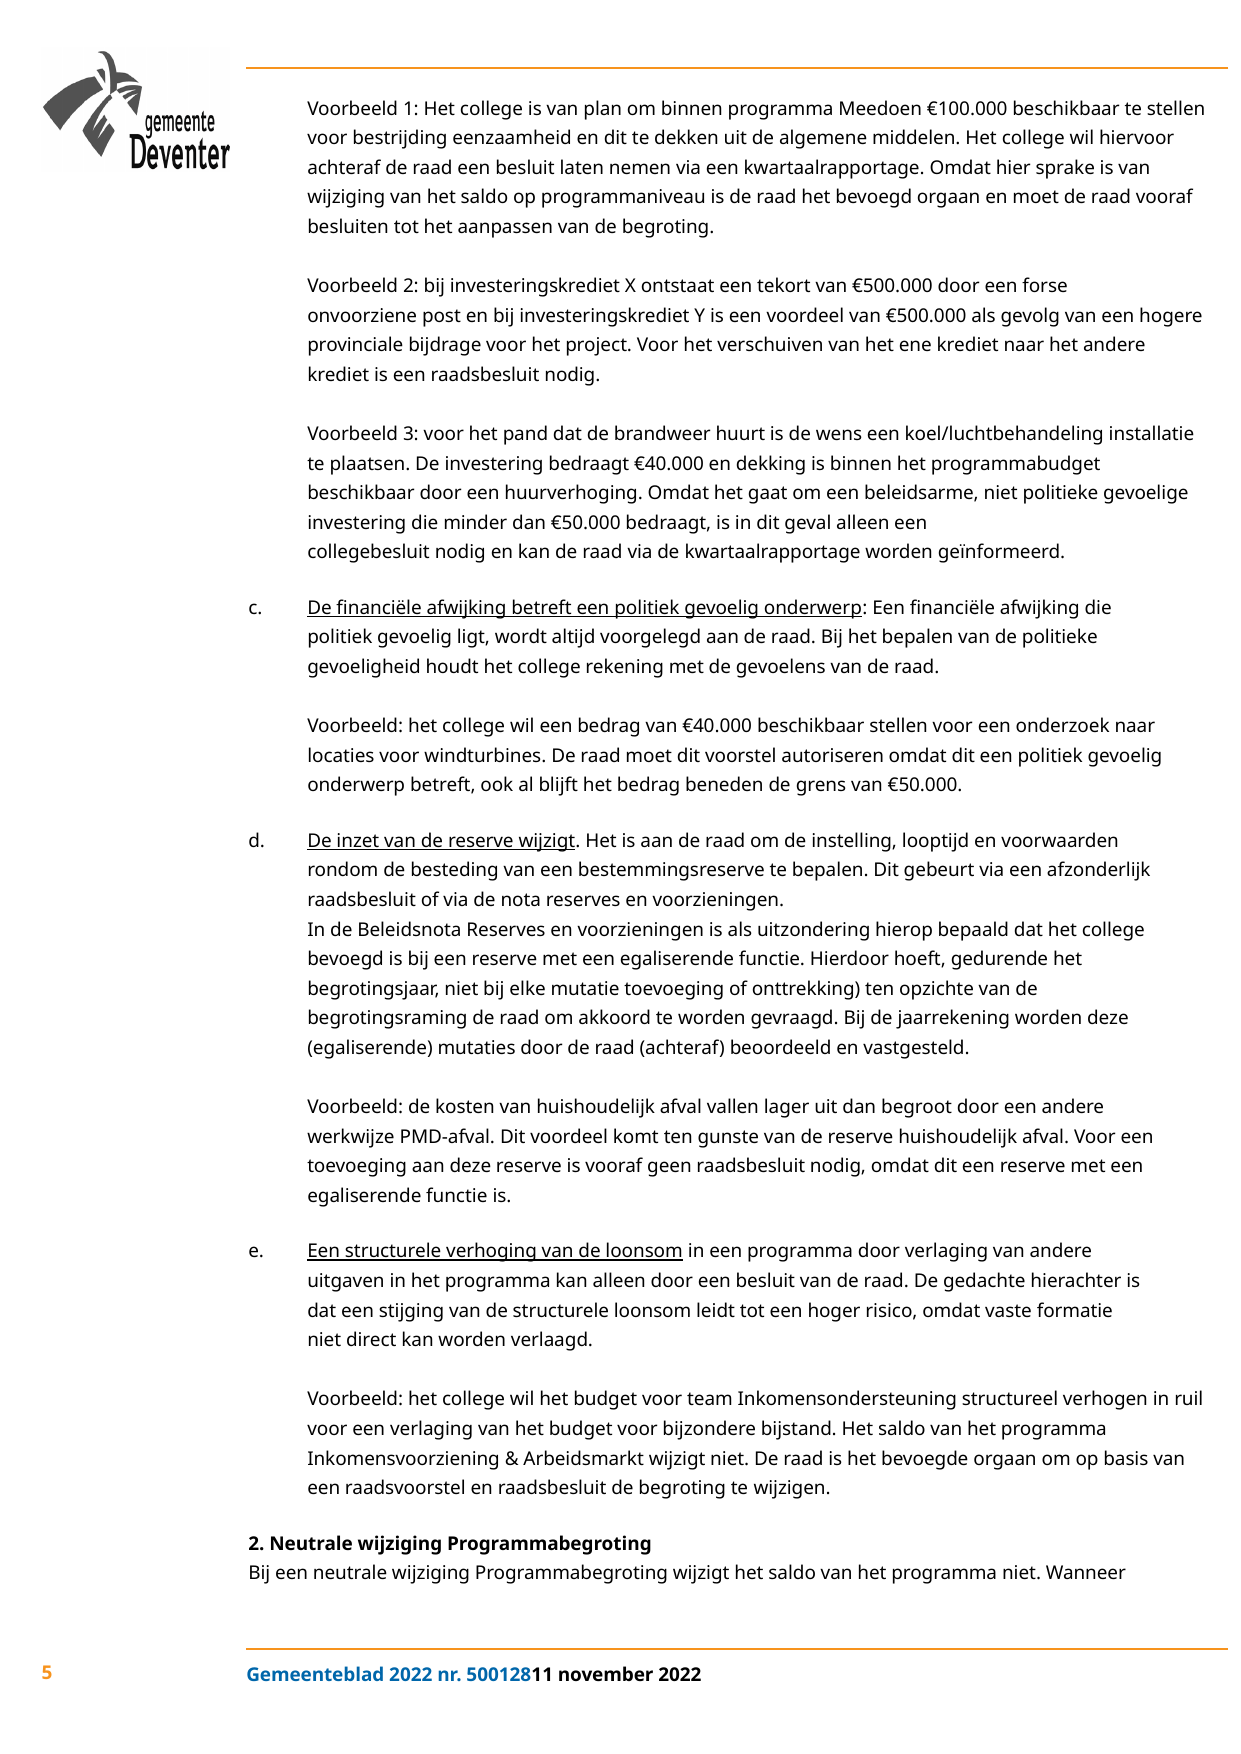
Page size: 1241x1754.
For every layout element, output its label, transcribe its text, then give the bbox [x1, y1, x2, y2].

list De financiële afwijking betreft een politiek gevoelig onderwerp: Een financiële afwijking die politiek gevoelig ligt, wordt altijd voorgelegd aan de raad. Bij het bepalen van de politieke gevoeligheid houdt het college rekening met de gevoelens van de raad. [248, 594, 1152, 679]
text 2. Neutrale wijziging Programmabegroting [248, 1530, 1152, 1556]
list De inzet van de reserve wijzigt. Het is aan de raad om de instelling, looptijd en voorwaarden rondom de besteding van een bestemmingsreserve te bepalen. Dit gebeurt via een afzonderlijk raadsbesluit of via de nota reserves en voorzieningen. [248, 827, 1152, 912]
list Een structurele verhoging van de loonsom in een programma door verlaging van andere uitgaven in het programma kan alleen door een besluit van de raad. De gedachte hierachter is dat een stijging van de structurele loonsom leidt tot een hoger risico, omdat vaste formatie niet direct kan worden verlaagd. [248, 1238, 1152, 1352]
picture [41, 47, 231, 172]
list In de Beleidsnota Reserves en voorzieningen is als uitzondering hierop bepaald dat het college bevoegd is bij een reserve met een egaliserende functie. Hierdoor hoeft, gedurende het begrotingsjaar, niet bij elke mutatie toevoeging of onttrekking) ten opzichte van de begrotingsraming de raad om akkoord te worden gevraagd. Bij de jaarrekening worden deze (egaliserende) mutaties door de raad (achteraf) beoordeeld en vastgesteld. [248, 916, 1152, 1060]
table_header Voorbeeld: de kosten van huishoudelijk afval vallen lager uit dan begroot door een andere werkwijze PMD-afval. Dit voordeel komt ten gunste van de reserve huishoudelijk afval. Voor een toevoeging aan deze reserve is vooraf geen raadsbesluit nodig, omdat dit een reserve met een egaliserende functie is. [307, 1094, 1211, 1208]
table_header Voorbeeld: het college wil het budget voor team Inkomensondersteuning structureel verhogen in ruil voor een verlaging van het budget voor bijzondere bijstand. Het saldo van het programma Inkomensvoorziening & Arbeidsmarkt wijzigt niet. De raad is het bevoegde orgaan om op basis van een raadsvoorstel en raadsbesluit de begroting te wijzigen. [307, 1386, 1211, 1500]
table_header Voorbeeld 1: Het college is van plan om binnen programma Meedoen €100.000 beschikbaar te stellen voor bestrijding eenzaamheid en dit te dekken uit de algemene middelen. Het college wil hiervoor achteraf de raad een besluit laten nemen via een kwartaalrapportage. Omdat hier sprake is van wijziging van het saldo op programmaniveau is de raad het bevoegd orgaan en moet de raad vooraf besluiten tot het aanpassen van de begroting. Voorbeeld 2: bij investeringskrediet X ontstaat een tekort van €500.000 door een forse onvoorziene post en bij investeringskrediet Y is een voordeel van €500.000 als gevolg van een hogere provinciale bijdrage voor het project. Voor het verschuiven van het ene krediet naar het andere krediet is een raadsbesluit nodig. Voorbeeld 3: voor het pand dat de brandweer huurt is de wens een koel/luchtbehandeling installatie te plaatsen. De investering bedraagt €40.000 en dekking is binnen het programmabudget beschikbaar door een huurverhoging. Omdat het gaat om een beleidsarme, niet politieke gevoelige investering die minder dan €50.000 bedraagt, is in dit geval alleen een collegebesluit nodig en kan de raad via de kwartaalrapportage worden geïnformeerd. [307, 95, 1211, 564]
table_header Voorbeeld: het college wil een bedrag van €40.000 beschikbaar stellen voor een onderzoek naar locaties voor windturbines. De raad moet dit voorstel autoriseren omdat dit een politiek gevoelig onderwerp betreft, ook al blijft het bedrag beneden de grens van €50.000. [307, 713, 1211, 797]
text Bij een neutrale wijziging Programmabegroting wijzigt het saldo van het programma niet. Wanneer [248, 1559, 1152, 1585]
